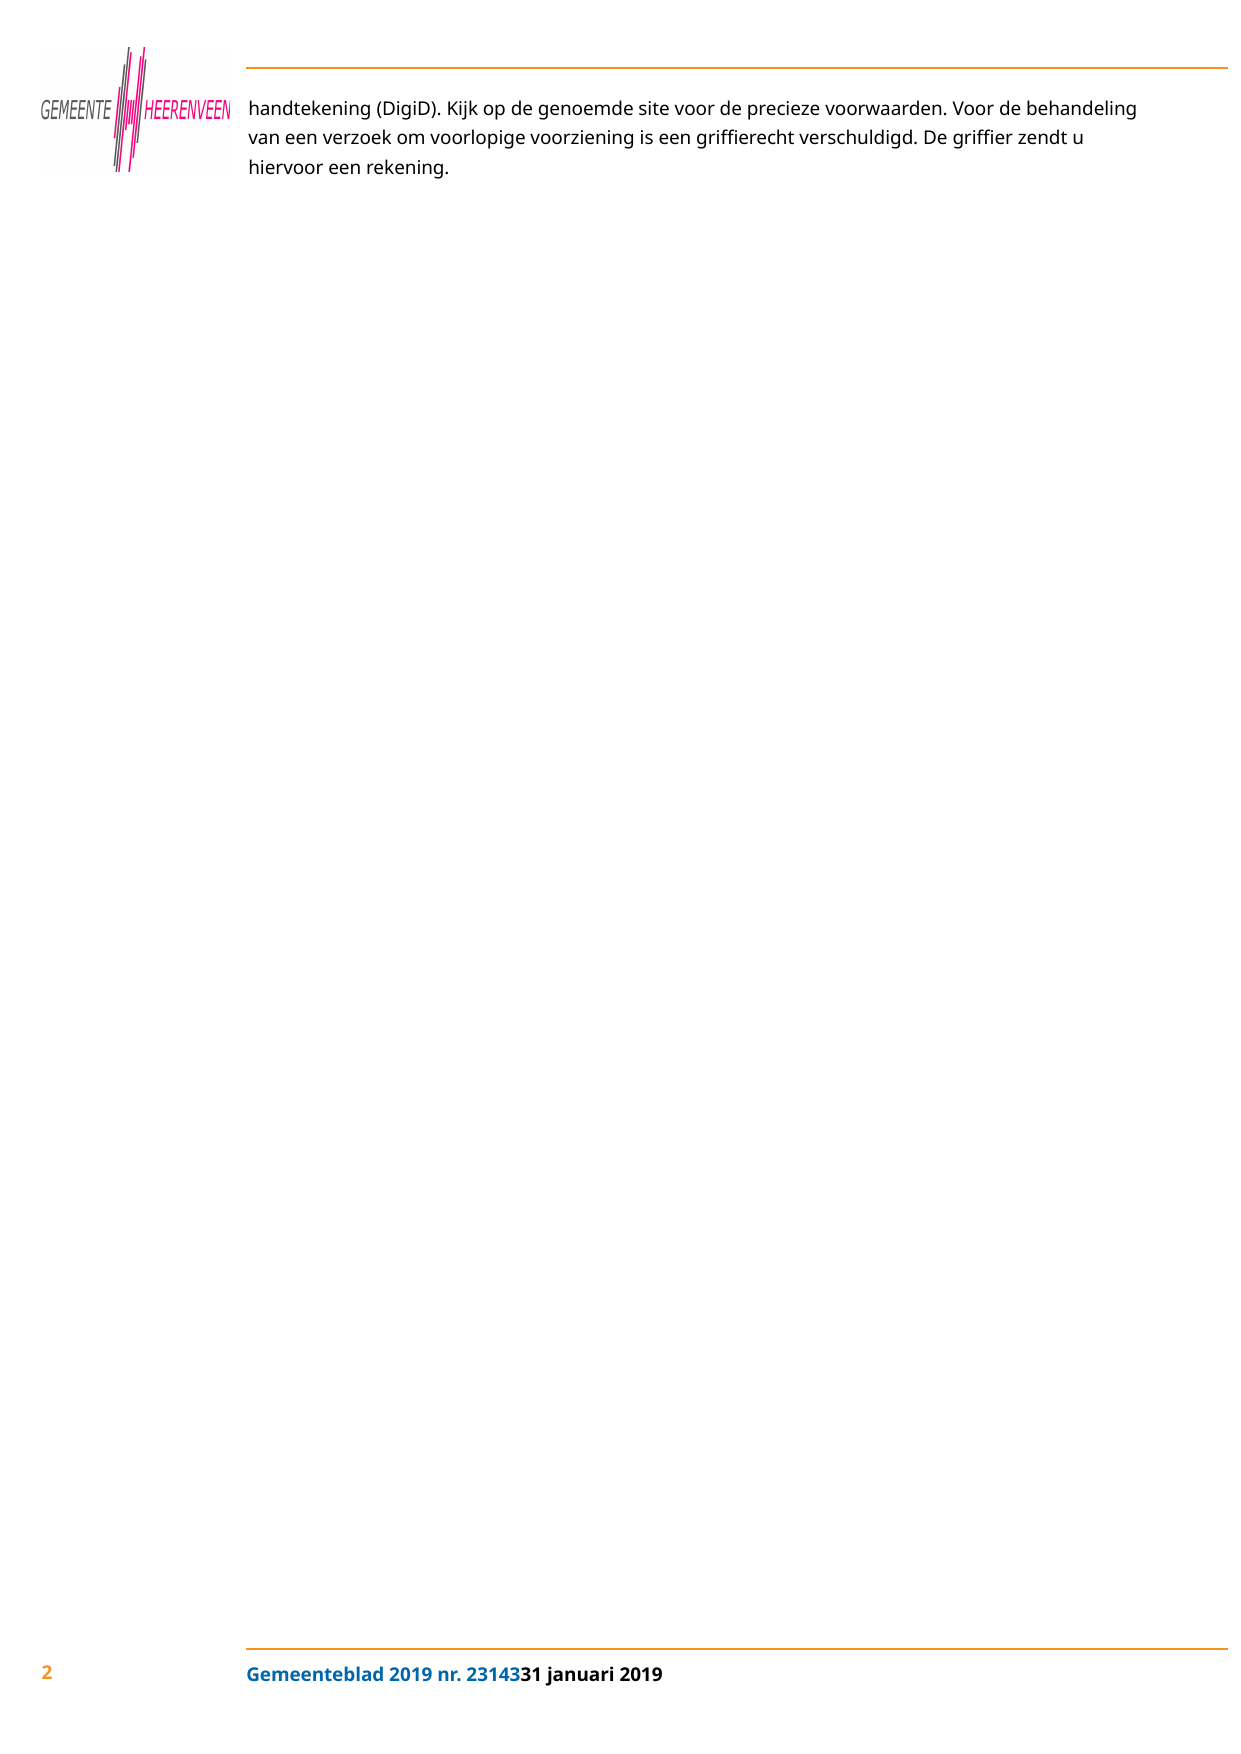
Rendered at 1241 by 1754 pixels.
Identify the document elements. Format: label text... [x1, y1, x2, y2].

text handtekening (DigiD). Kijk op de genoemde site voor de precieze voorwaarden. Voor de behandeling van een verzoek om voorlopige voorziening is een griffierecht verschuldigd. De griffier zendt u hiervoor een rekening. [248, 95, 1152, 180]
picture [41, 47, 231, 172]
